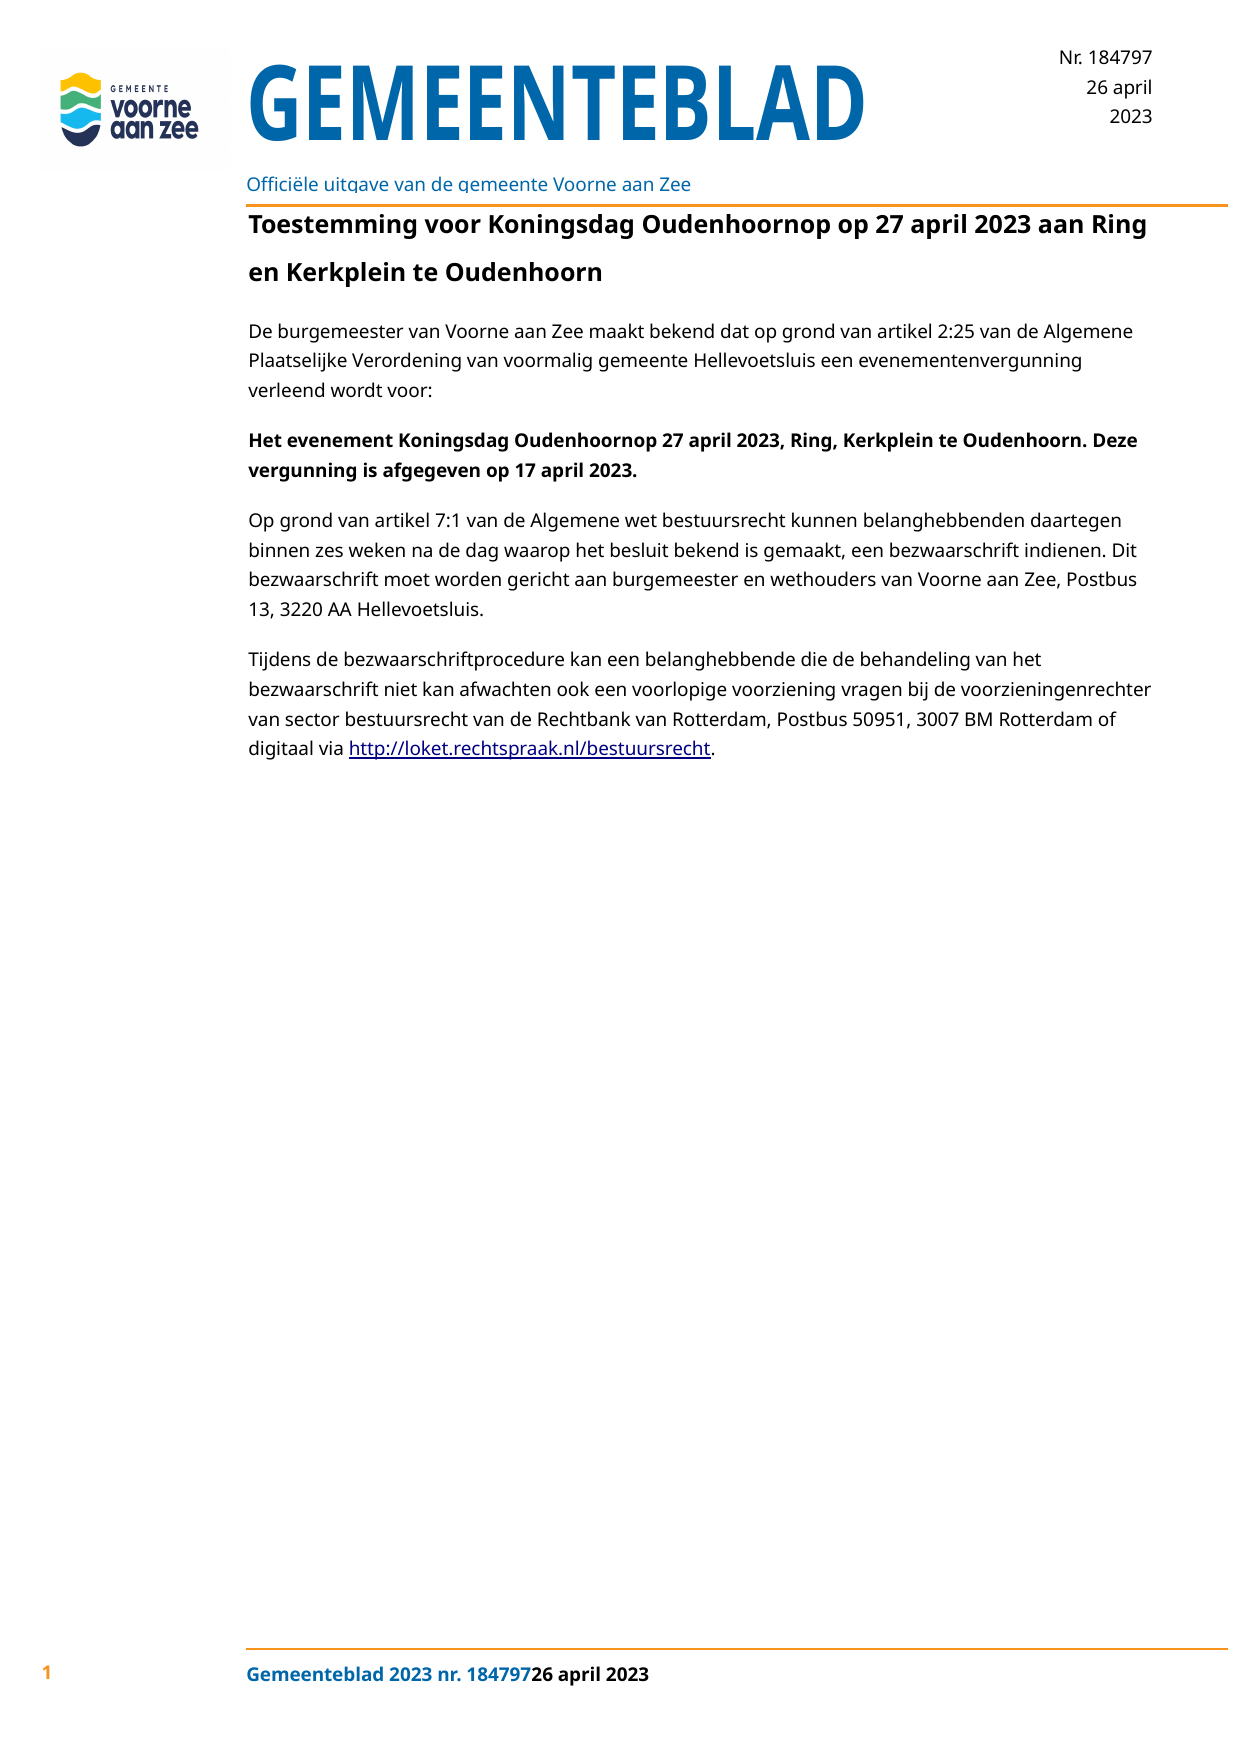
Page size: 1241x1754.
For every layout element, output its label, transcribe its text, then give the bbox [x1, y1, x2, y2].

text Toestemming voor Koningsdag Oudenhoornop op 27 april 2023 aan Ring en Kerkplein te Oudenhoorn [248, 207, 1152, 288]
picture [41, 47, 231, 172]
text Het evenement Koningsdag Oudenhoornop 27 april 2023, Ring, Kerkplein te Oudenhoorn. Deze vergunning is afgegeven op 17 april 2023. [248, 427, 1152, 483]
text Op grond van artikel 7:1 van de Algemene wet bestuursrecht kunnen belanghebbenden daartegen binnen zes weken na de dag waarop het besluit bekend is gemaakt, een bezwaarschrift indienen. Dit bezwaarschrift moet worden gericht aan burgemeester en wethouders van Voorne aan Zee, Postbus 13, 3220 AA Hellevoetsluis. [248, 507, 1152, 622]
text De burgemeester van Voorne aan Zee maakt bekend dat op grond van artikel 2:25 van de Algemene Plaatselijke Verordening van voormalig gemeente Hellevoetsluis een evenementenvergunning verleend wordt voor: [248, 318, 1152, 403]
text Tijdens de bezwaarschriftprocedure kan een belanghebbende die de behandeling van het bezwaarschrift niet kan afwachten ook een voorlopige voorziening vragen bij de voorzieningenrechter van sector bestuursrecht van de Rechtbank van Rotterdam, Postbus 50951, 3007 BM Rotterdam of digitaal via http://loket.rechtspraak.nl/bestuursrecht. [248, 647, 1152, 761]
